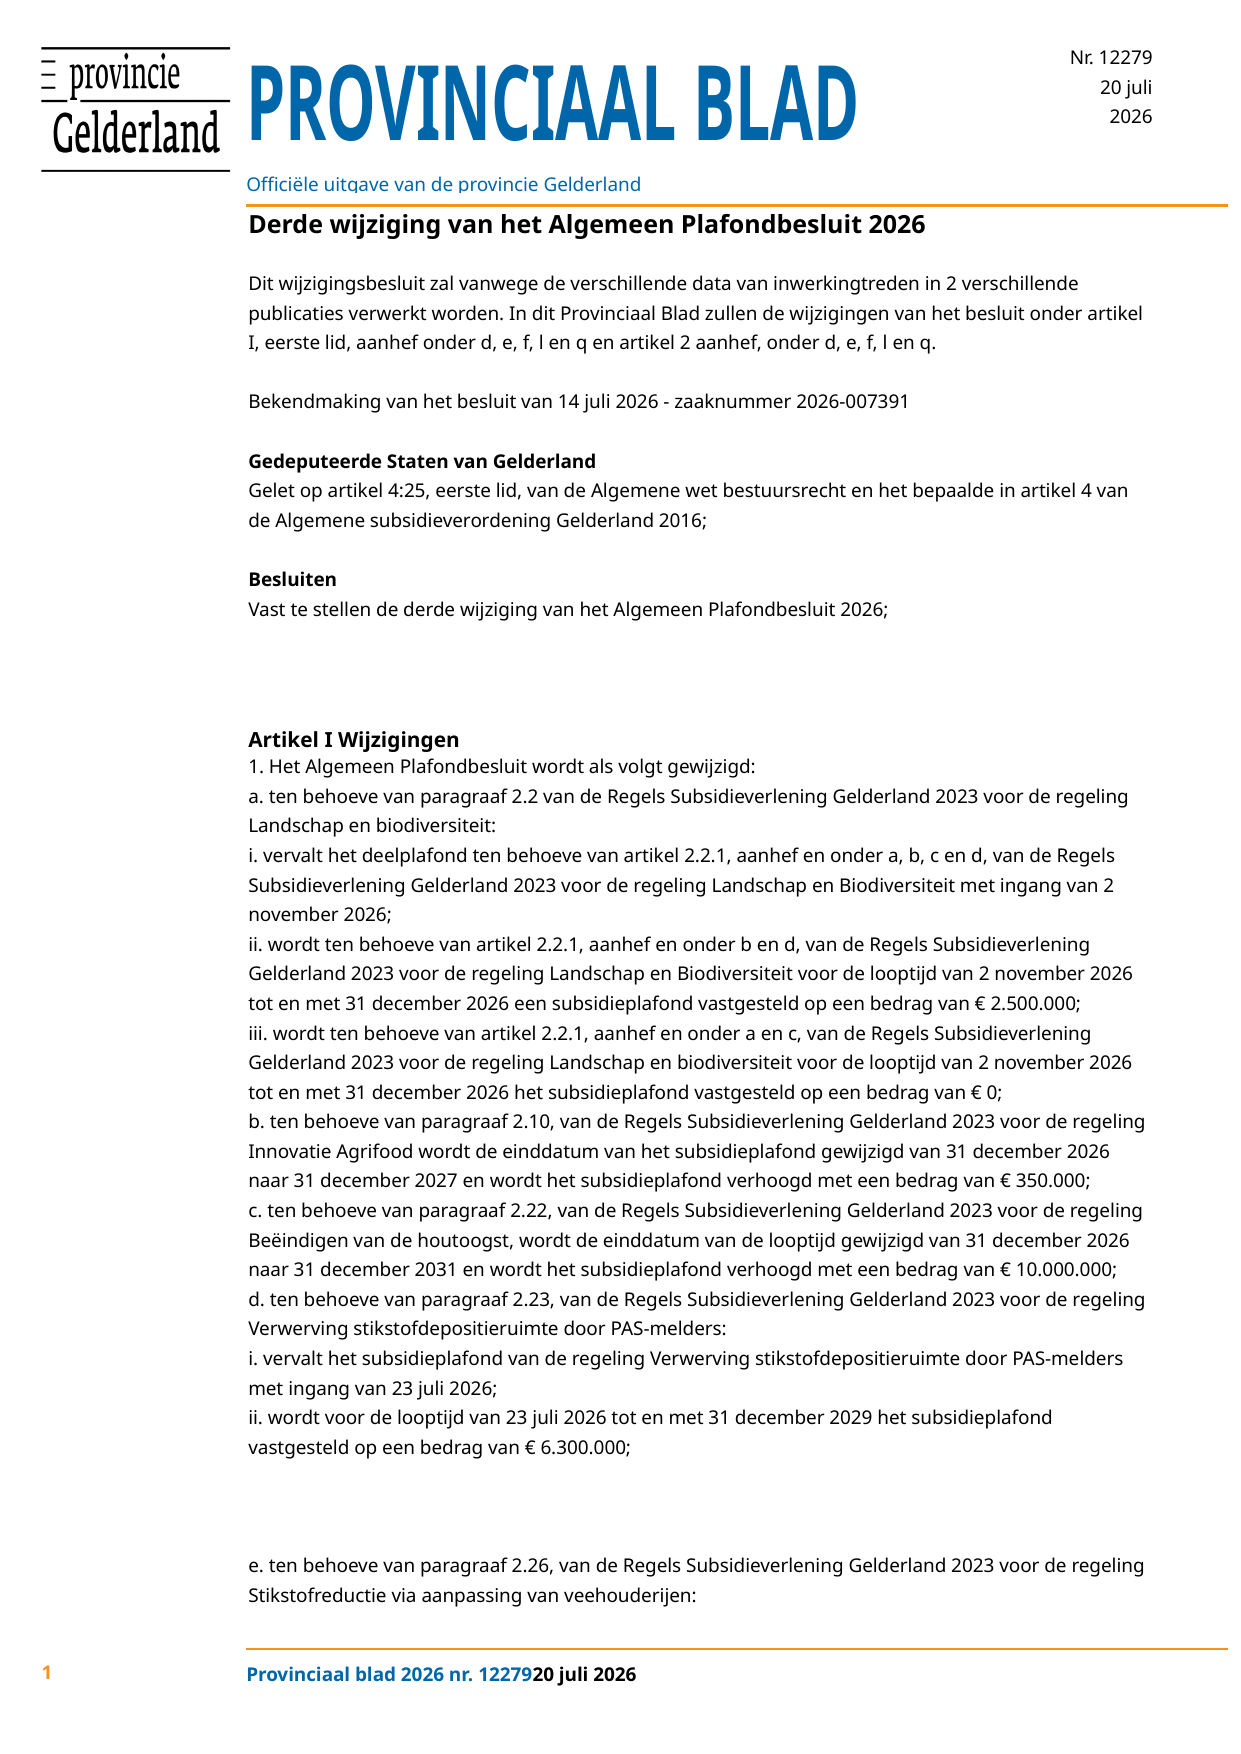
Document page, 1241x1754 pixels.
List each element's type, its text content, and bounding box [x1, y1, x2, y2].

text Bekendmaking van het besluit van 14 juli 2026 - zaaknummer 2026-007391 [248, 389, 1152, 414]
text Besluiten [248, 566, 1152, 592]
text iii. wordt ten behoeve van artikel 2.2.1, aanhef en onder a en c, van de Regels Subsidieverlening Gelderland 2023 voor de regeling Landschap en biodiversiteit voor de looptijd van 2 november 2026 tot en met 31 december 2026 het subsidieplafond vastgesteld op een bedrag van € 0; [248, 1020, 1152, 1104]
text de Algemene subsidieverordening Gelderland 2016; [248, 507, 1152, 533]
text ii. wordt voor de looptijd van 23 juli 2026 tot en met 31 december 2029 het subsidieplafond vastgesteld op een bedrag van € 6.300.000; [248, 1404, 1152, 1459]
picture [41, 47, 231, 172]
text b. ten behoeve van paragraaf 2.10, van de Regels Subsidieverlening Gelderland 2023 voor de regeling Innovatie Agrifood wordt de einddatum van het subsidieplafond gewijzigd van 31 december 2026 naar 31 december 2027 en wordt het subsidieplafond verhoogd met een bedrag van € 350.000; [248, 1108, 1152, 1193]
text Derde wijziging van het Algemeen Plafondbesluit 2026 [248, 207, 1152, 241]
text e. ten behoeve van paragraaf 2.26, van de Regels Subsidieverlening Gelderland 2023 voor de regeling Stikstofreductie via aanpassing van veehouderijen: [248, 1552, 1152, 1607]
text a. ten behoeve van paragraaf 2.2 van de Regels Subsidieverlening Gelderland 2023 voor de regeling Landschap en biodiversiteit: [248, 783, 1152, 838]
text Gedeputeerde Staten van Gelderland [248, 448, 1152, 473]
text Artikel I Wijzigingen [248, 725, 1152, 753]
text Gelet op artikel 4:25, eerste lid, van de Algemene wet bestuursrecht en het bepaalde in artikel 4 van [248, 477, 1152, 503]
text i. vervalt het deelplafond ten behoeve van artikel 2.2.1, aanhef en onder a, b, c en d, van de Regels Subsidieverlening Gelderland 2023 voor de regeling Landschap en Biodiversiteit met ingang van 2 november 2026; [248, 842, 1152, 927]
text d. ten behoeve van paragraaf 2.23, van de Regels Subsidieverlening Gelderland 2023 voor de regeling Verwerving stikstofdepositieruimte door PAS-melders: [248, 1286, 1152, 1341]
text Dit wijzigingsbesluit zal vanwege de verschillende data van inwerkingtreden in 2 verschillende publicaties verwerkt worden. In dit Provinciaal Blad zullen de wijzigingen van het besluit onder artikel I, eerste lid, aanhef onder d, e, f, l en q en artikel 2 aanhef, onder d, e, f, l en q. [248, 270, 1152, 355]
text i. vervalt het subsidieplafond van de regeling Verwerving stikstofdepositieruimte door PAS-melders met ingang van 23 juli 2026; [248, 1345, 1152, 1400]
text ii. wordt ten behoeve van artikel 2.2.1, aanhef en onder b en d, van de Regels Subsidieverlening Gelderland 2023 voor de regeling Landschap en Biodiversiteit voor de looptijd van 2 november 2026 tot en met 31 december 2026 een subsidieplafond vastgesteld op een bedrag van € 2.500.000; [248, 931, 1152, 1016]
text c. ten behoeve van paragraaf 2.22, van de Regels Subsidieverlening Gelderland 2023 voor de regeling Beëindigen van de houtoogst, wordt de einddatum van de looptijd gewijzigd van 31 december 2026 naar 31 december 2031 en wordt het subsidieplafond verhoogd met een bedrag van € 10.000.000; [248, 1197, 1152, 1282]
text 1. Het Algemeen Plafondbesluit wordt als volgt gewijzigd: [248, 753, 1152, 779]
text Vast te stellen de derde wijziging van het Algemeen Plafondbesluit 2026; [248, 596, 1152, 621]
